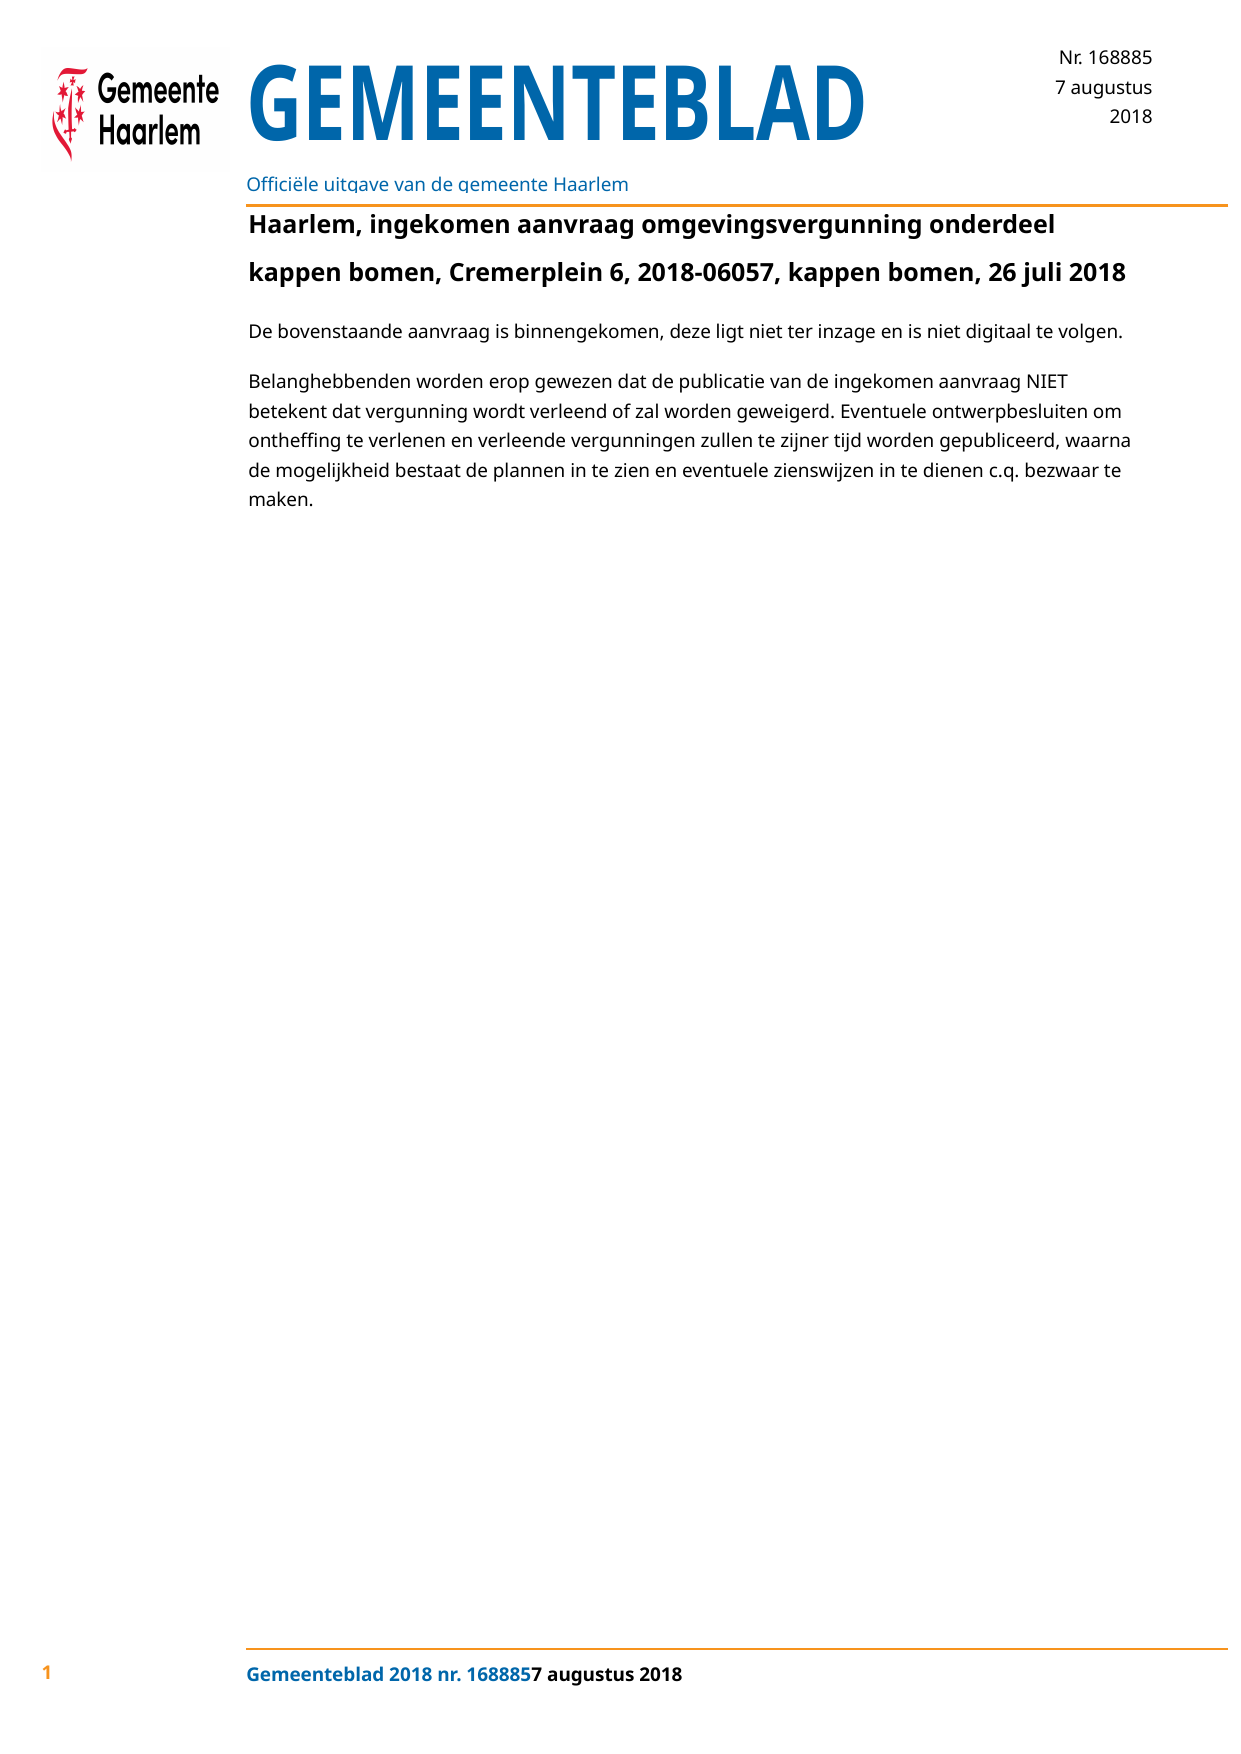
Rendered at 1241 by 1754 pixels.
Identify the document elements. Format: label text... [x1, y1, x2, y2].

picture [41, 47, 231, 172]
text Haarlem, ingekomen aanvraag omgevingsvergunning onderdeel kappen bomen, Cremerplein 6, 2018-06057, kappen bomen, 26 juli 2018 [248, 207, 1152, 288]
text Belanghebbenden worden erop gewezen dat de publicatie van de ingekomen aanvraag NIET betekent dat vergunning wordt verleend of zal worden geweigerd. Eventuele ontwerpbesluiten om ontheffing te verlenen en verleende vergunningen zullen te zijner tijd worden gepubliceerd, waarna de mogelijkheid bestaat de plannen in te zien en eventuele zienswijzen in te dienen c.q. bezwaar te maken. [248, 368, 1152, 512]
text De bovenstaande aanvraag is binnengekomen, deze ligt niet ter inzage en is niet digitaal te volgen. [248, 318, 1152, 344]
